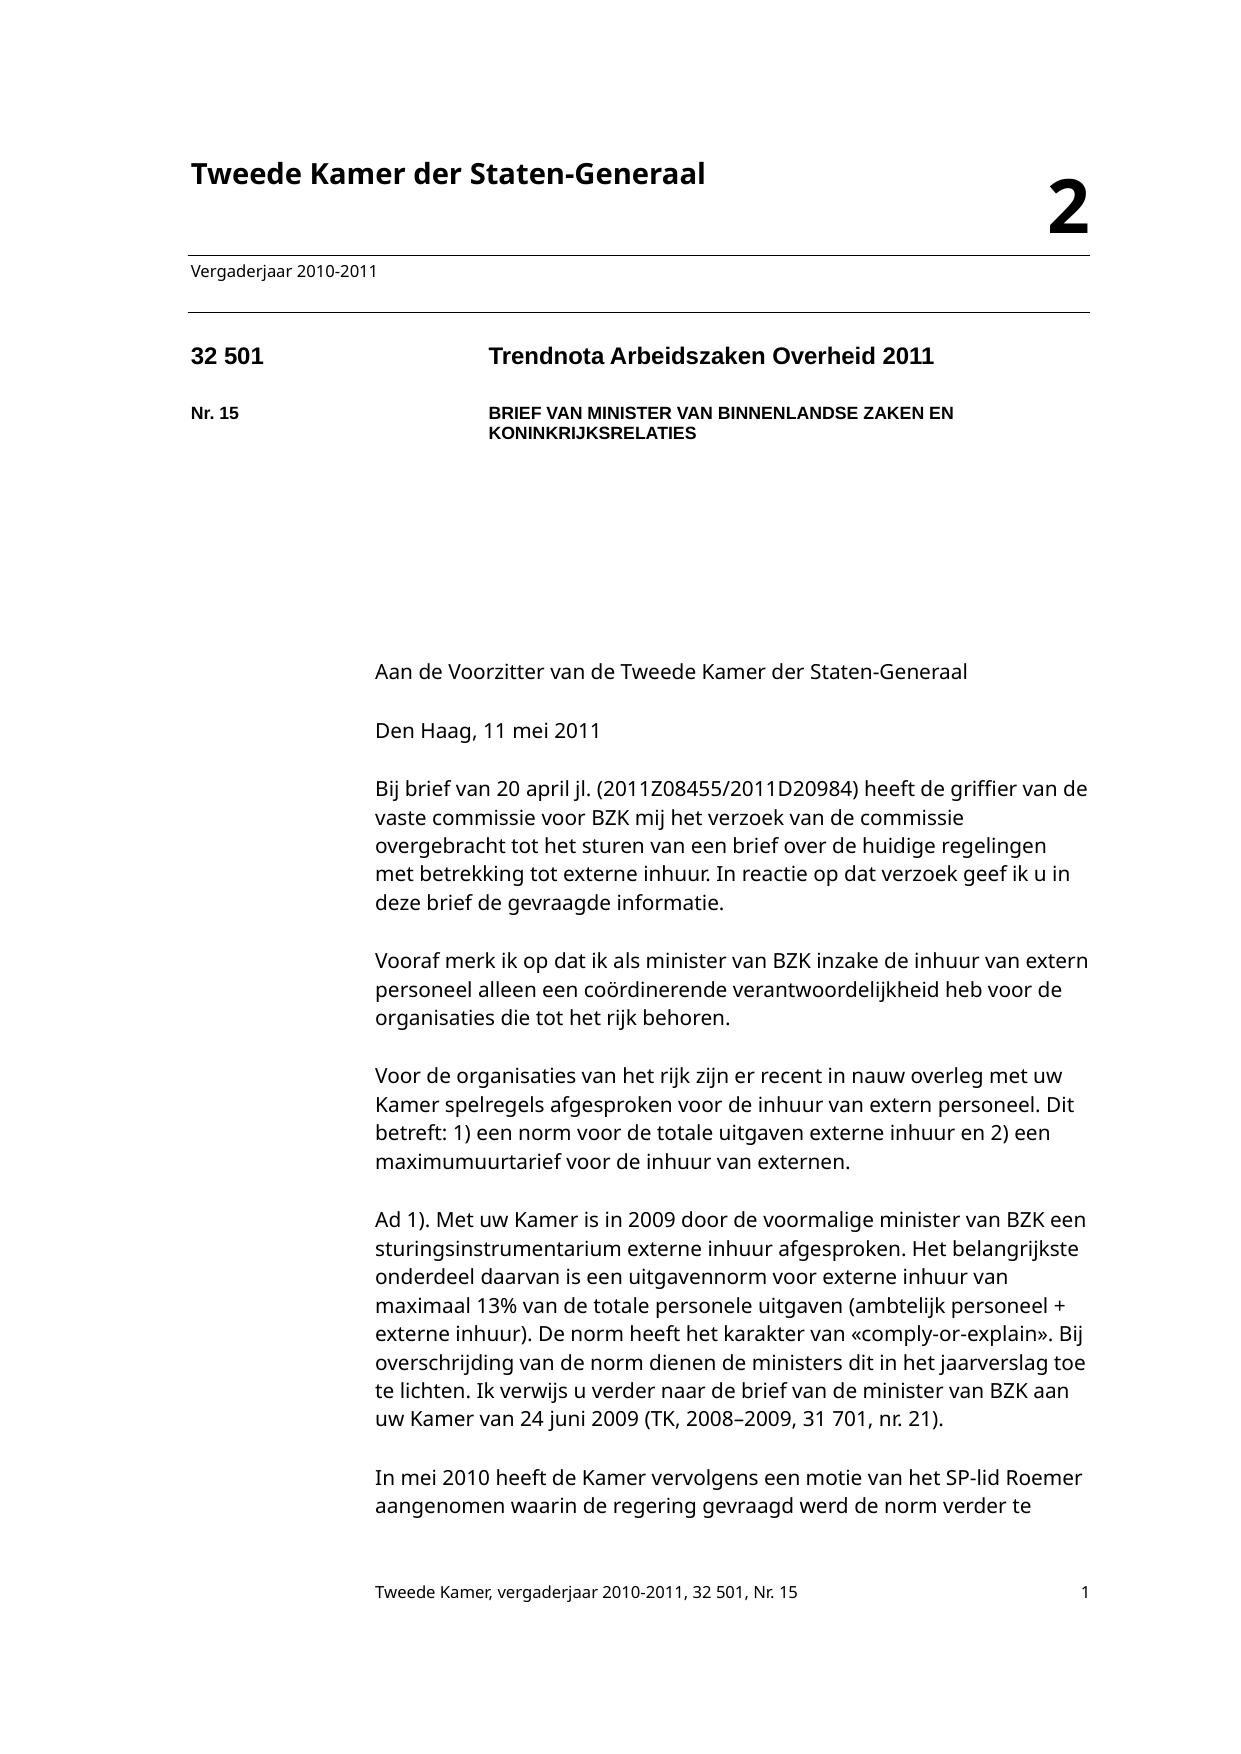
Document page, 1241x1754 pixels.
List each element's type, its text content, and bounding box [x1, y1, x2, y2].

table_cell [188, 313, 485, 339]
text Bij brief van 20 april jl. (2011Z08455/2011D20984) heeft de griffier van de vaste commissie voor BZK mij het verzoek van de commissie overgebracht tot het sturen van een brief over de huidige regelingen met betrekking tot externe inhuur. In reactie op dat verzoek geef ik u in deze brief de gevraagde informatie. [375, 774, 1090, 916]
table_cell Nr. 15 [188, 399, 485, 539]
text Ad 1). Met uw Kamer is in 2009 door de voormalige minister van BZK een sturingsinstrumentarium externe inhuur afgesproken. Het belangrijkste onderdeel daarvan is een uitgavennorm voor externe inhuur van maximaal 13% van de totale personele uitgaven (ambtelijk personeel + externe inhuur). De norm heeft het karakter van «comply-or-explain». Bij overschrijding van de norm dienen de ministers dit in het jaarverslag toe te lichten. Ik verwijs u verder naar de brief van de minister van BZK aan uw Kamer van 24 juni 2009 (TK, 2008–2009, 31 701, nr. 21). [375, 1205, 1090, 1433]
text Den Haag, 11 mei 2011 [375, 716, 1090, 744]
text In mei 2010 heeft de Kamer vervolgens een motie van het SP-lid Roemer aangenomen waarin de regering gevraagd werd de norm verder te [375, 1463, 1090, 1520]
table_header Tweede Kamer der Staten-Generaal [188, 150, 909, 255]
table_cell Vergaderjaar 2010-2011 [188, 256, 485, 312]
text Voor de organisaties van het rijk zijn er recent in nauw overleg met uw Kamer spelregels afgesproken voor de inhuur van extern personeel. Dit betreft: 1) een norm voor de totale uitgaven externe inhuur en 2) een maximumuurtarief voor de inhuur van externen. [375, 1062, 1090, 1175]
table_cell [485, 256, 1090, 312]
text Vooraf merk ik op dat ik als minister van BZK inzake de inhuur van extern personeel alleen een coördinerende verantwoordelijkheid heb voor de organisaties die tot het rijk behoren. [375, 946, 1090, 1032]
table_cell Trendnota Arbeidszaken Overheid 2011 [485, 339, 1090, 399]
table_cell 32 501 [188, 339, 485, 399]
table_cell BRIEF VAN MINISTER VAN BINNENLANDSE ZAKEN EN KONINKRIJKSRELATIES [485, 399, 1090, 539]
text Aan de Voorzitter van de Tweede Kamer der Staten-Generaal [375, 657, 1090, 686]
table_cell [485, 313, 1090, 339]
table_header 2 [910, 150, 1090, 255]
